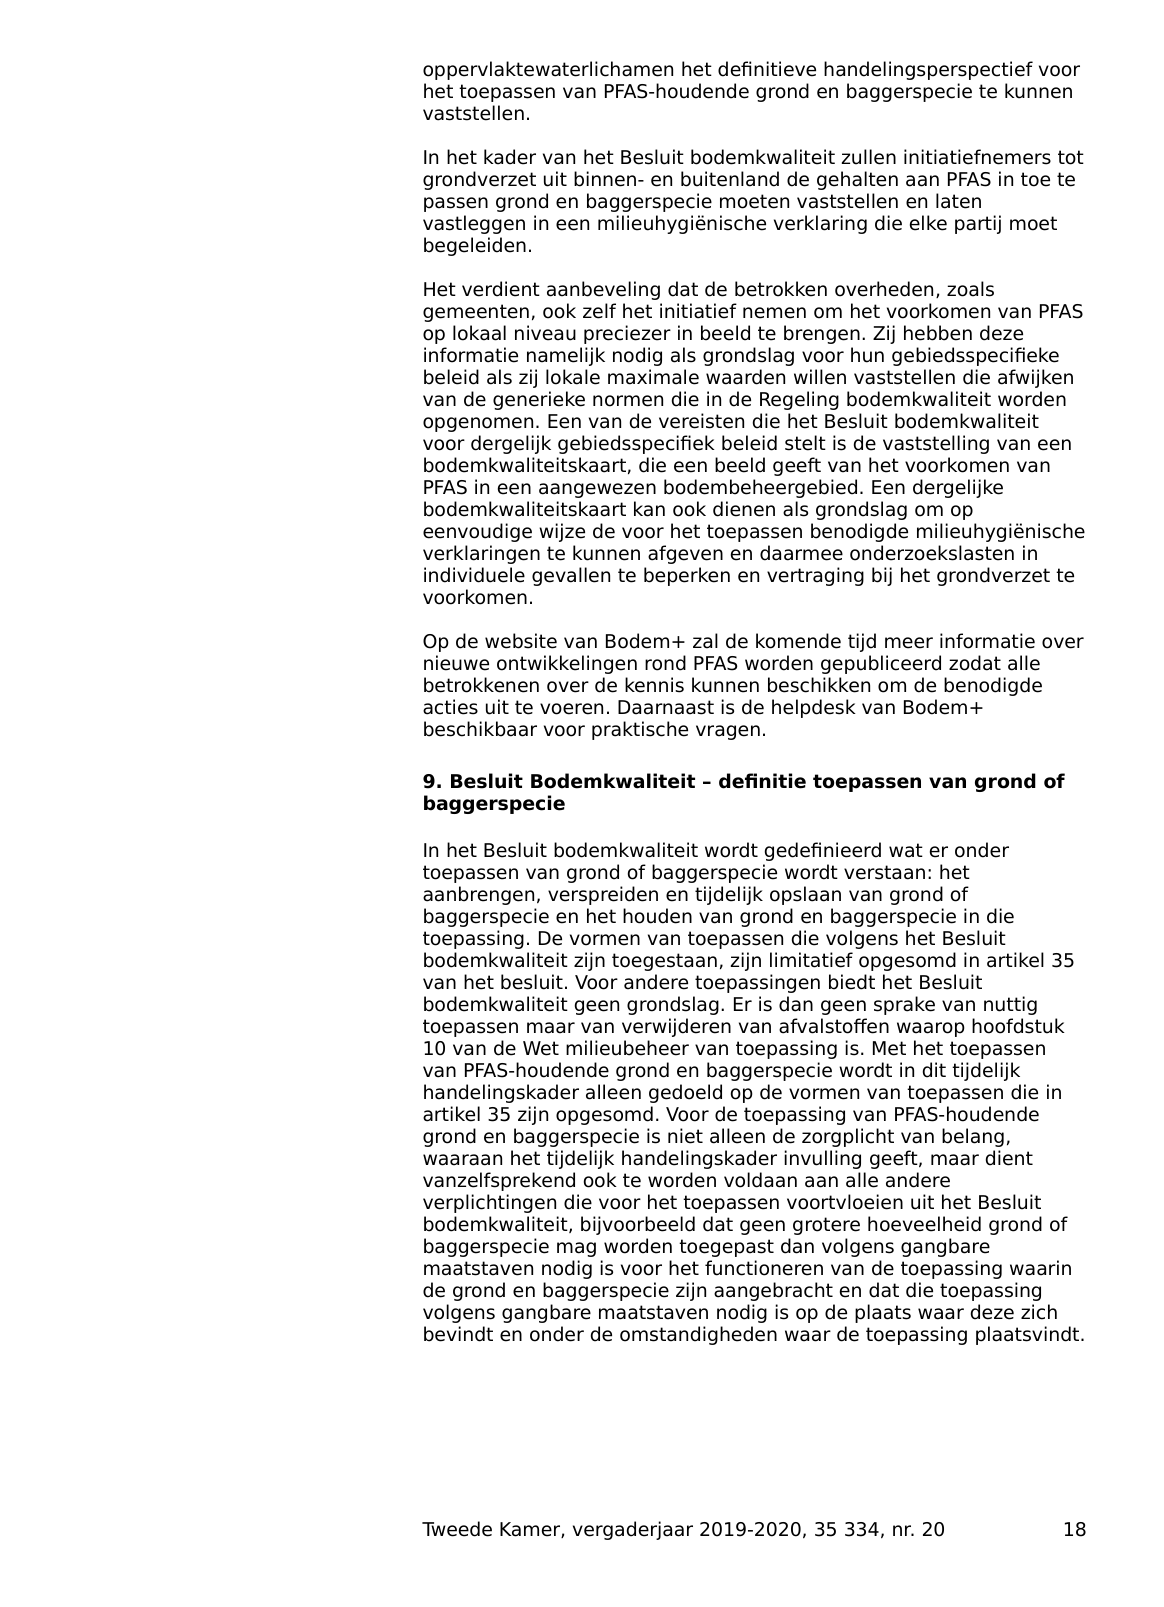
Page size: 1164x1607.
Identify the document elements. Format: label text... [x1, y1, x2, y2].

subtitle 9. Besluit Bodemkwaliteit – definitie toepassen van grond of baggerspecie [422, 771, 1087, 815]
text In het kader van het Besluit bodemkwaliteit zullen initiatiefnemers tot grondverzet uit binnen- en buitenland de gehalten aan PFAS in toe te passen grond en baggerspecie moeten vaststellen en laten vastleggen in een milieuhygiënische verklaring die elke partij moet begeleiden. [422, 147, 1087, 257]
text Het verdient aanbeveling dat de betrokken overheden, zoals gemeenten, ook zelf het initiatief nemen om het voorkomen van PFAS op lokaal niveau preciezer in beeld te brengen. Zij hebben deze informatie namelijk nodig als grondslag voor hun gebiedsspecifieke beleid als zij lokale maximale waarden willen vaststellen die afwijken van de generieke normen die in de Regeling bodemkwaliteit worden opgenomen. Een van de vereisten die het Besluit bodemkwaliteit voor dergelijk gebiedsspecifiek beleid stelt is de vaststelling van een bodemkwaliteitskaart, die een beeld geeft van het voorkomen van PFAS in een aangewezen bodembeheergebied. Een dergelijke bodemkwaliteitskaart kan ook dienen als grondslag om op eenvoudige wijze de voor het toepassen benodigde milieuhygiënische verklaringen te kunnen afgeven en daarmee onderzoekslasten in individuele gevallen te beperken en vertraging bij het grondverzet te voorkomen. [422, 279, 1087, 609]
text In het Besluit bodemkwaliteit wordt gedefinieerd wat er onder toepassen van grond of baggerspecie wordt verstaan: het aanbrengen, verspreiden en tijdelijk opslaan van grond of baggerspecie en het houden van grond en baggerspecie in die toepassing. De vormen van toepassen die volgens het Besluit bodemkwaliteit zijn toegestaan, zijn limitatief opgesomd in artikel 35 van het besluit. Voor andere toepassingen biedt het Besluit bodemkwaliteit geen grondslag. Er is dan geen sprake van nuttig toepassen maar van verwijderen van afvalstoffen waarop hoofdstuk 10 van de Wet milieubeheer van toepassing is. Met het toepassen van PFAS-houdende grond en baggerspecie wordt in dit tijdelijk handelingskader alleen gedoeld op de vormen van toepassen die in artikel 35 zijn opgesomd. Voor de toepassing van PFAS-houdende grond en baggerspecie is niet alleen de zorgplicht van belang, waaraan het tijdelijk handelingskader invulling geeft, maar dient vanzelfsprekend ook te worden voldaan aan alle andere verplichtingen die voor het toepassen voortvloeien uit het Besluit bodemkwaliteit, bijvoorbeeld dat geen grotere hoeveelheid grond of baggerspecie mag worden toegepast dan volgens gangbare maatstaven nodig is voor het functioneren van de toepassing waarin de grond en baggerspecie zijn aangebracht en dat die toepassing volgens gangbare maatstaven nodig is op de plaats waar deze zich bevindt en onder de omstandigheden waar de toepassing plaatsvindt. [422, 840, 1087, 1346]
text oppervlaktewaterlichamen het definitieve handelingsperspectief voor het toepassen van PFAS-houdende grond en baggerspecie te kunnen vaststellen. [422, 59, 1087, 125]
text Op de website van Bodem+ zal de komende tijd meer informatie over nieuwe ontwikkelingen rond PFAS worden gepubliceerd zodat alle betrokkenen over de kennis kunnen beschikken om de benodigde acties uit te voeren. Daarnaast is de helpdesk van Bodem+ beschikbaar voor praktische vragen. [422, 631, 1087, 741]
